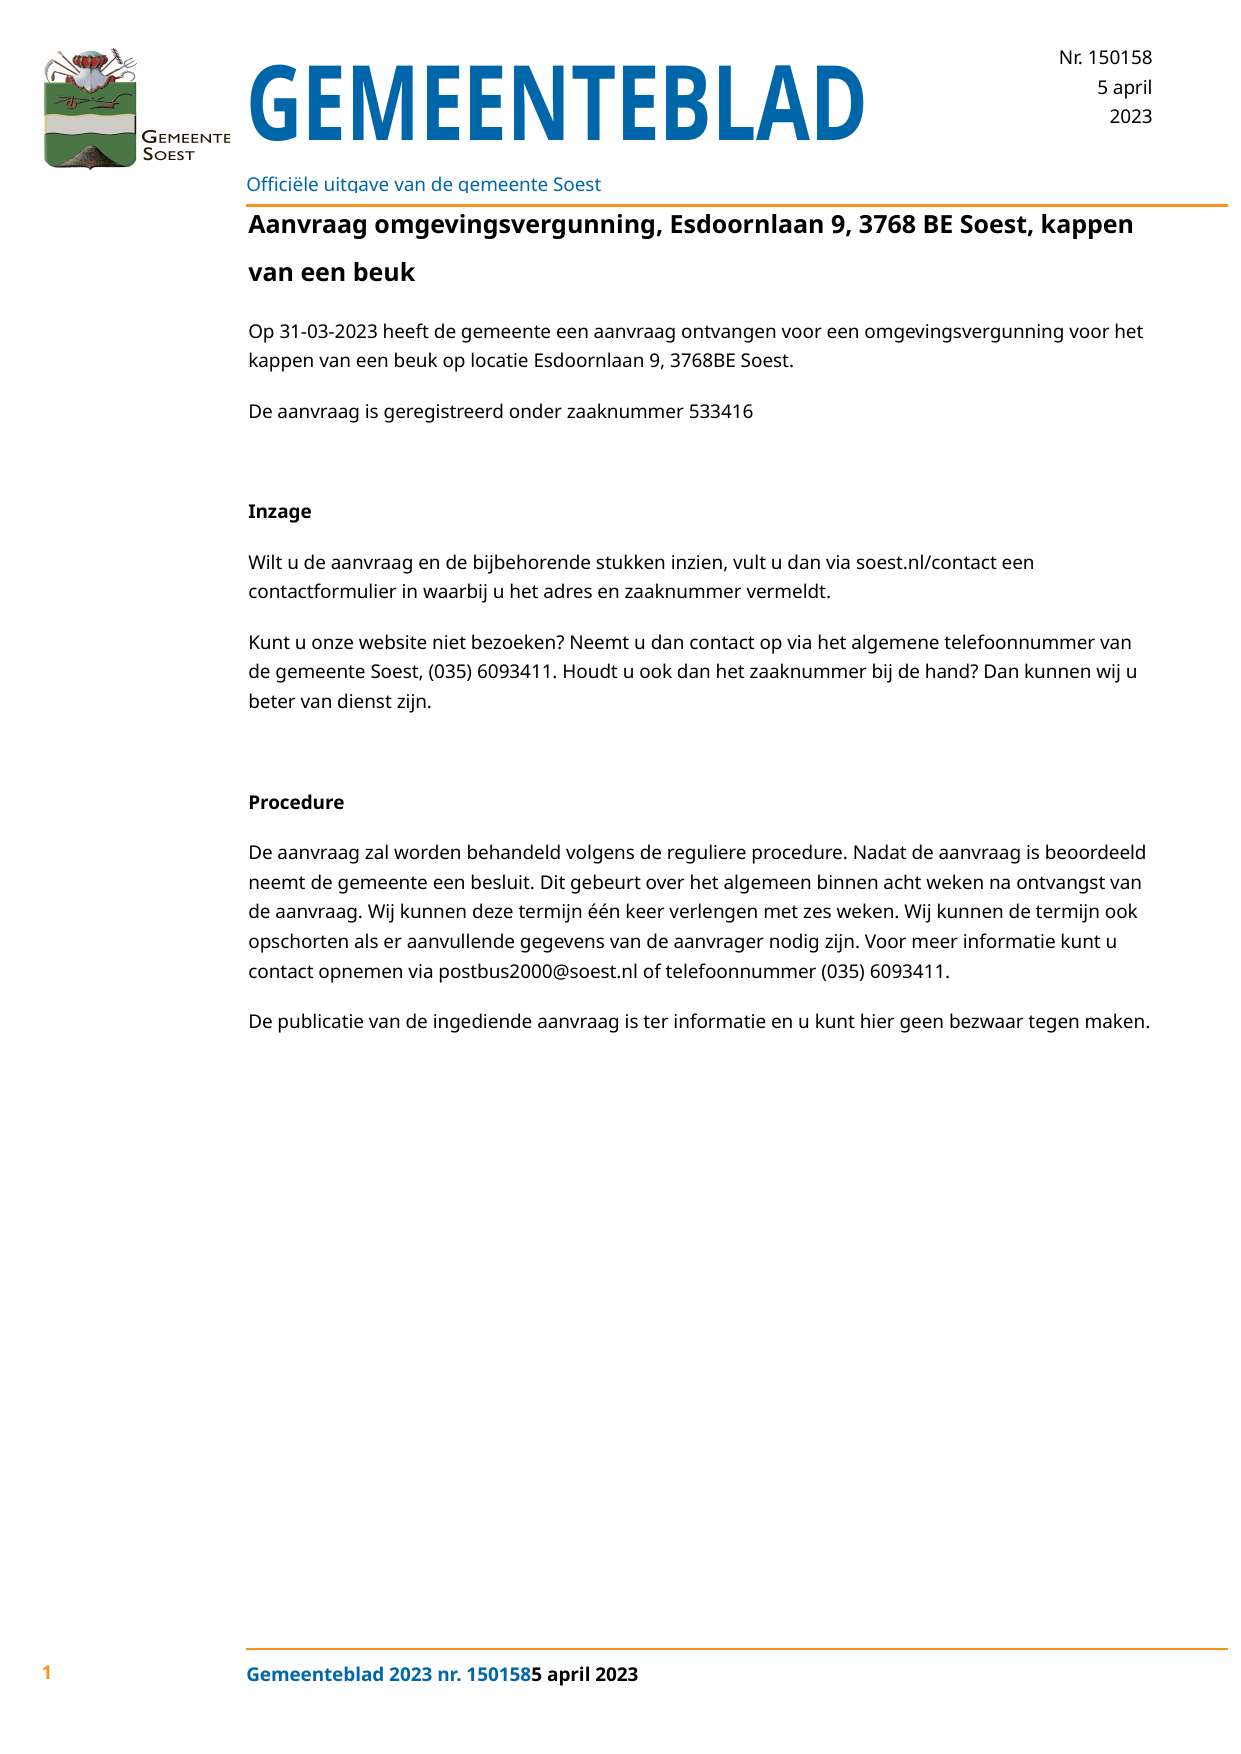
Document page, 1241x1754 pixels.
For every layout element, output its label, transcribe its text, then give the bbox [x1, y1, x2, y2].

text De publicatie van de ingediende aanvraag is ter informatie en u kunt hier geen bezwaar tegen maken. [248, 1008, 1152, 1034]
text Inzage [248, 499, 1152, 524]
text Aanvraag omgevingsvergunning, Esdoornlaan 9, 3768 BE Soest, kappen van een beuk [248, 207, 1152, 288]
picture [41, 47, 231, 172]
text De aanvraag is geregistreerd onder zaaknummer 533416 [248, 398, 1152, 424]
text Op 31-03-2023 heeft de gemeente een aanvraag ontvangen voor een omgevingsvergunning voor het kappen van een beuk op locatie Esdoornlaan 9, 3768BE Soest. [248, 318, 1152, 373]
text Procedure [248, 789, 1152, 815]
text Wilt u de aanvraag en de bijbehorende stukken inzien, vult u dan via soest.nl/contact een contactformulier in waarbij u het adres en zaaknummer vermeldt. [248, 549, 1152, 604]
text Kunt u onze website niet bezoeken? Neemt u dan contact op via het algemene telefoonnummer van de gemeente Soest, (035) 6093411. Houdt u ook dan het zaaknummer bij de hand? Dan kunnen wij u beter van dienst zijn. [248, 629, 1152, 714]
text De aanvraag zal worden behandeld volgens de reguliere procedure. Nadat de aanvraag is beoordeeld neemt de gemeente een besluit. Dit gebeurt over het algemeen binnen acht weken na ontvangst van de aanvraag. Wij kunnen deze termijn één keer verlengen met zes weken. Wij kunnen de termijn ook opschorten als er aanvullende gegevens van de aanvrager nodig zijn. Voor meer informatie kunt u contact opnemen via postbus2000@soest.nl of telefoonnummer (035) 6093411. [248, 839, 1152, 984]
